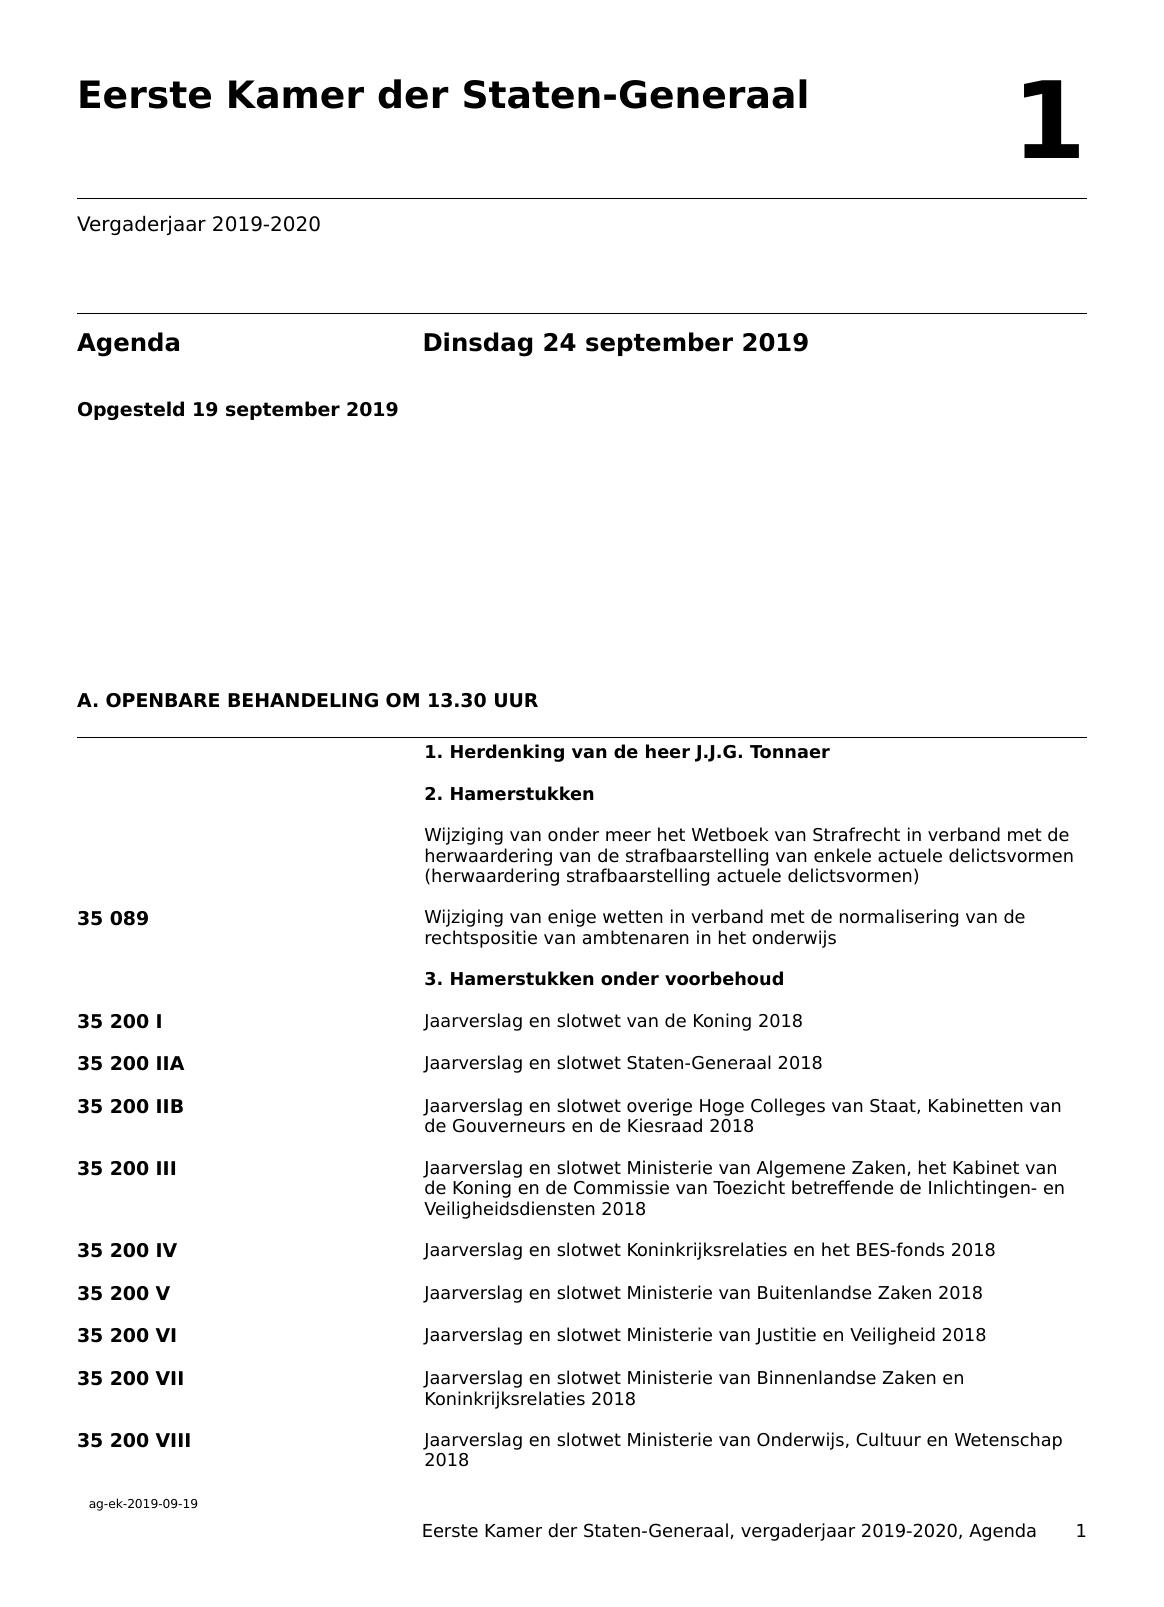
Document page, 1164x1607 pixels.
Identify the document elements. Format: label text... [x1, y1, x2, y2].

table_cell [401, 1430, 418, 1471]
table_cell [77, 1409, 401, 1430]
table_cell [401, 1305, 418, 1325]
table_cell [401, 949, 418, 969]
table_cell [401, 763, 418, 784]
table_cell Jaarverslag en slotwet Ministerie van Justitie en Veiligheid 2018 [418, 1325, 1087, 1347]
table_cell 35 200 I [77, 1011, 401, 1032]
table_cell [401, 1240, 418, 1262]
table_cell [77, 1262, 401, 1283]
table_cell 35 200 V [77, 1283, 401, 1305]
table_cell Agenda [77, 314, 422, 357]
table_cell [418, 1262, 1087, 1283]
table_cell Jaarverslag en slotwet Ministerie van Buitenlandse Zaken 2018 [418, 1283, 1087, 1305]
table_cell [77, 1220, 401, 1240]
table_cell [418, 1033, 1087, 1053]
table_cell [401, 804, 418, 825]
table_cell [401, 887, 418, 907]
table_cell [77, 784, 401, 804]
table_cell [77, 763, 401, 784]
table_cell [77, 804, 401, 825]
text ag-ek-2019-09-19 [88, 1497, 323, 1511]
table_cell Jaarverslag en slotwet Ministerie van Algemene Zaken, het Kabinet van de Koning en de Commissie van Toezicht betreffende de Inlichtingen- en Veiligheidsdiensten 2018 [418, 1158, 1087, 1219]
table_cell 35 200 IIA [77, 1053, 401, 1075]
table_cell [418, 1075, 1087, 1096]
table_cell 35 200 VI [77, 1325, 401, 1347]
table_cell [401, 784, 418, 804]
table_cell [77, 1075, 401, 1096]
table_header 1. Herdenking van de heer J.J.G. Tonnaer [418, 738, 1087, 763]
table_cell [77, 969, 401, 990]
table_cell Jaarverslag en slotwet van de Koning 2018 [418, 1011, 1087, 1032]
table_cell Jaarverslag en slotwet Koninkrijksrelaties en het BES-fonds 2018 [418, 1240, 1087, 1262]
table_cell [401, 1325, 418, 1347]
table_cell Jaarverslag en slotwet Staten-Generaal 2018 [418, 1053, 1087, 1075]
table_cell [418, 1220, 1087, 1240]
table_header Eerste Kamer der Staten-Generaal [77, 59, 886, 198]
table_cell [401, 1368, 418, 1409]
table_cell [418, 1305, 1087, 1325]
table_cell Dinsdag 24 september 2019 [422, 314, 1087, 357]
table_cell [418, 804, 1087, 825]
table_cell [77, 1137, 401, 1158]
table_header 1 [886, 59, 1087, 198]
table_cell Wijziging van onder meer het Wetboek van Strafrecht in verband met de herwaardering van de strafbaarstelling van enkele actuele delictsvormen (herwaardering strafbaarstelling actuele delictsvormen) [418, 825, 1087, 887]
table_cell [401, 1158, 418, 1219]
table_cell Jaarverslag en slotwet overige Hoge Colleges van Staat, Kabinetten van de Gouverneurs en de Kiesraad 2018 [418, 1096, 1087, 1137]
table_cell [401, 1283, 418, 1305]
table_cell 35 200 VIII [77, 1430, 401, 1471]
table_cell [401, 825, 418, 887]
table_cell 35 200 IV [77, 1240, 401, 1262]
text Opgesteld 19 september 2019 [77, 399, 1087, 421]
table_cell 3. Hamerstukken onder voorbehoud [418, 969, 1087, 990]
table_cell [401, 1262, 418, 1283]
table_cell [401, 1096, 418, 1137]
table_cell Vergaderjaar 2019-2020 [77, 199, 1087, 313]
table_cell [401, 1011, 418, 1032]
table_cell 2. Hamerstukken [418, 784, 1087, 804]
table_cell [401, 1053, 418, 1075]
table_cell [418, 1409, 1087, 1430]
table_cell [418, 1347, 1087, 1368]
table_cell Jaarverslag en slotwet Ministerie van Onderwijs, Cultuur en Wetenschap 2018 [418, 1430, 1087, 1471]
table_cell Jaarverslag en slotwet Ministerie van Binnenlandse Zaken en Koninkrijksrelaties 2018 [418, 1368, 1087, 1409]
table_cell [77, 825, 401, 887]
table_cell 35 089 [77, 908, 401, 949]
table_cell Wijziging van enige wetten in verband met de normalisering van de rechtspositie van ambtenaren in het onderwijs [418, 908, 1087, 949]
table_cell [418, 949, 1087, 969]
table_cell [418, 1137, 1087, 1158]
table_cell [77, 1033, 401, 1053]
table_header [77, 738, 401, 763]
table_cell [77, 949, 401, 969]
table_cell [418, 763, 1087, 784]
subtitle A. OPENBARE BEHANDELING OM 13.30 UUR [77, 690, 1087, 712]
table_cell [401, 1347, 418, 1368]
table_cell [401, 990, 418, 1011]
table_cell [401, 1075, 418, 1096]
table_header [401, 738, 418, 763]
table_cell [401, 1409, 418, 1430]
table_cell 35 200 IIB [77, 1096, 401, 1137]
table_cell [77, 1347, 401, 1368]
table_cell [401, 908, 418, 949]
table_cell [418, 887, 1087, 907]
table_cell [418, 990, 1087, 1011]
table_cell [401, 969, 418, 990]
table_cell [401, 1137, 418, 1158]
table_cell [401, 1220, 418, 1240]
table_cell [401, 1033, 418, 1053]
table_cell 35 200 VII [77, 1368, 401, 1409]
table_cell 35 200 III [77, 1158, 401, 1219]
table_cell [77, 990, 401, 1011]
table_cell [77, 887, 401, 907]
table_cell [77, 1305, 401, 1325]
